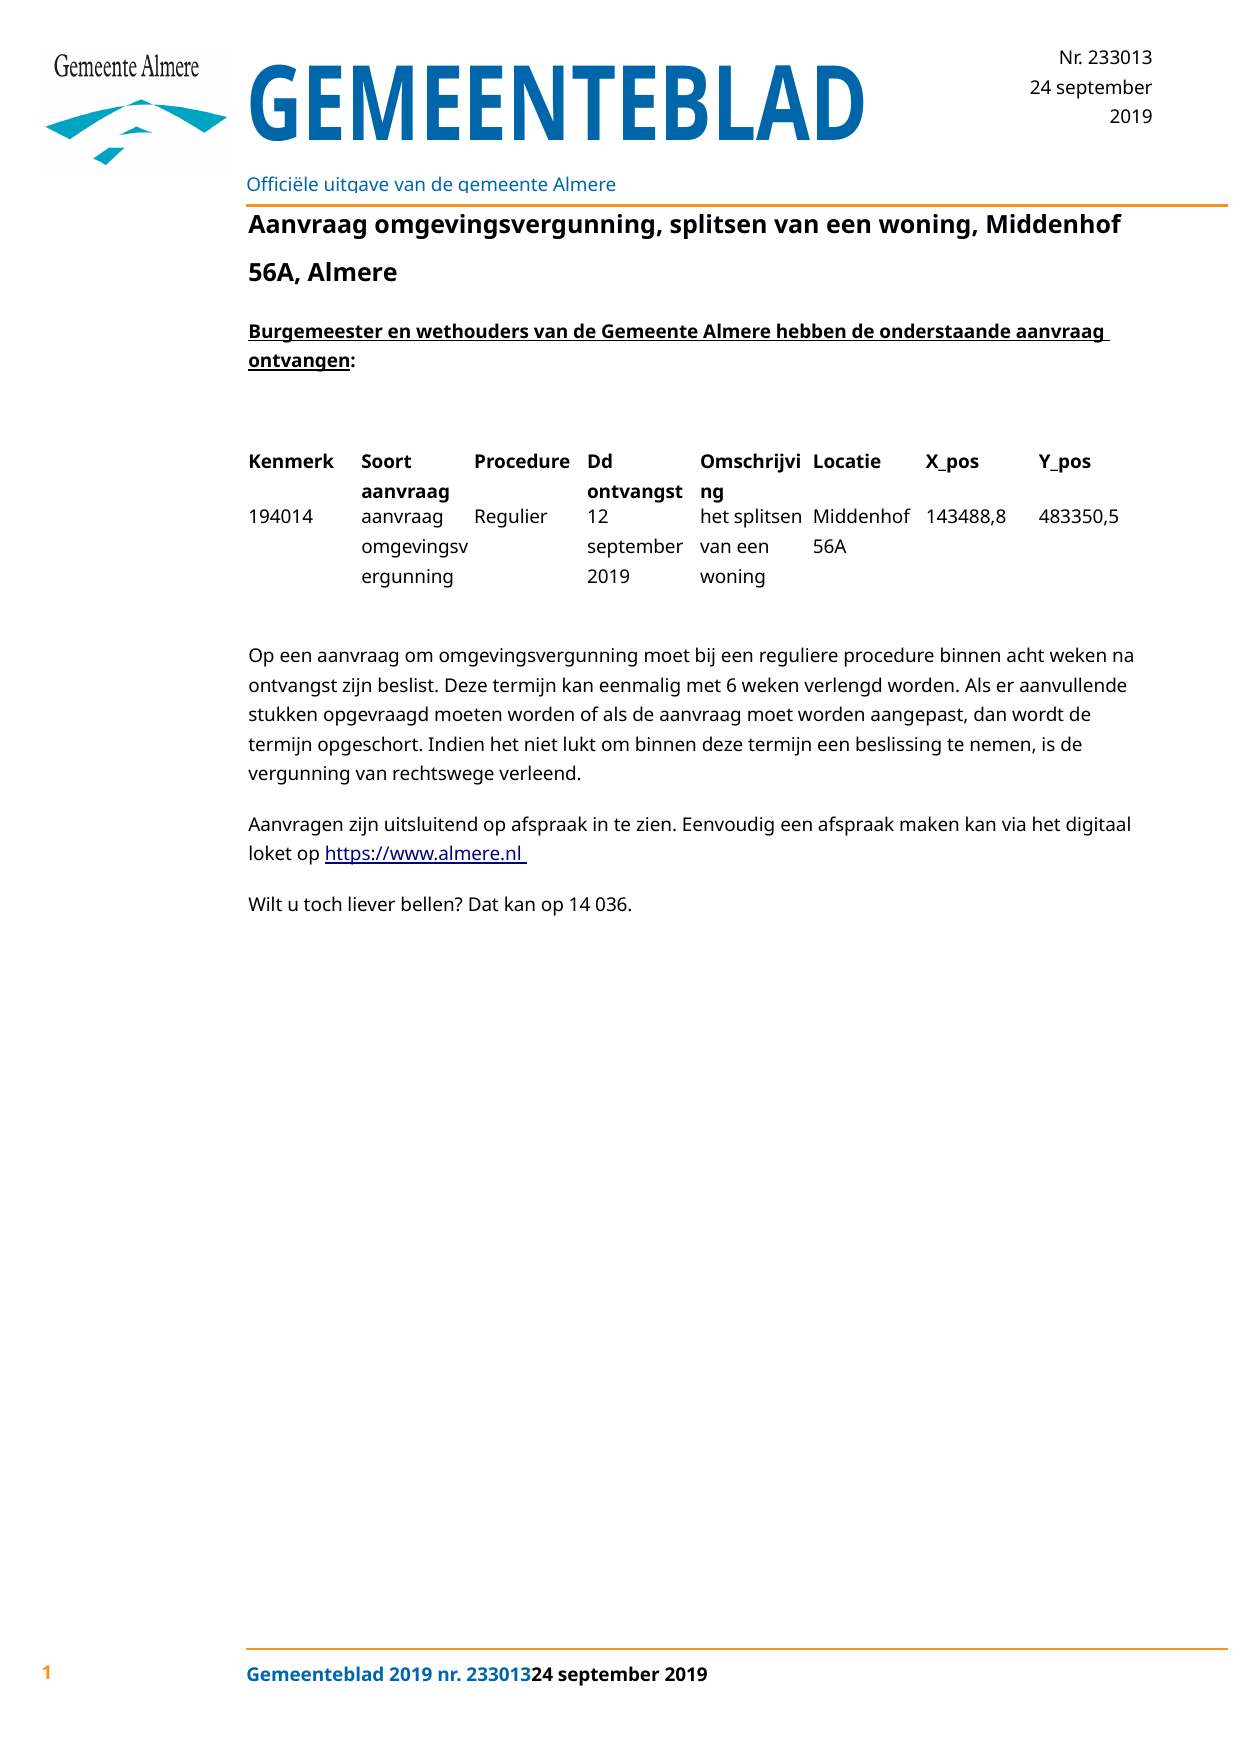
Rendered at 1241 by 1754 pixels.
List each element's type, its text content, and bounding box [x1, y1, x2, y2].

table_header X_pos [926, 449, 1038, 504]
table_cell Middenhof 56A [813, 504, 926, 589]
table_header Dd ontvangst [587, 449, 700, 504]
table_cell aanvraag omgevingsvergunning [361, 504, 474, 589]
table_cell 12 september 2019 [587, 504, 700, 589]
table_header Y_pos [1039, 449, 1152, 504]
table_header Omschrijving [700, 449, 813, 504]
table_header Locatie [813, 449, 926, 504]
table_cell Regulier [474, 504, 587, 589]
table_header Soort aanvraag [361, 449, 474, 504]
text Op een aanvraag om omgevingsvergunning moet bij een reguliere procedure binnen acht weken na ontvangst zijn beslist. Deze termijn kan eenmalig met 6 weken verlengd worden. Als er aanvullende stukken opgevraagd moeten worden of als de aanvraag moet worden aangepast, dan wordt de termijn opgeschort. Indien het niet lukt om binnen deze termijn een beslissing te nemen, is de vergunning van rechtswege verleend. [248, 642, 1152, 786]
table_cell 194014 [248, 504, 361, 589]
table_cell 483350,5 [1039, 504, 1152, 589]
text Aanvragen zijn uitsluitend op afspraak in te zien. Eenvoudig een afspraak maken kan via het digitaal loket op https://www.almere.nl [248, 811, 1152, 866]
table_cell het splitsen van een woning [700, 504, 813, 589]
text Wilt u toch liever bellen? Dat kan op 14 036. [248, 891, 1152, 917]
table_header Kenmerk [248, 449, 361, 504]
text Burgemeester en wethouders van de Gemeente Almere hebben de onderstaande aanvraag ontvangen: [248, 318, 1152, 373]
text Aanvraag omgevingsvergunning, splitsen van een woning, Middenhof 56A, Almere [248, 207, 1152, 288]
table_header Procedure [474, 449, 587, 504]
table_cell 143488,8 [926, 504, 1038, 589]
picture [41, 47, 231, 172]
